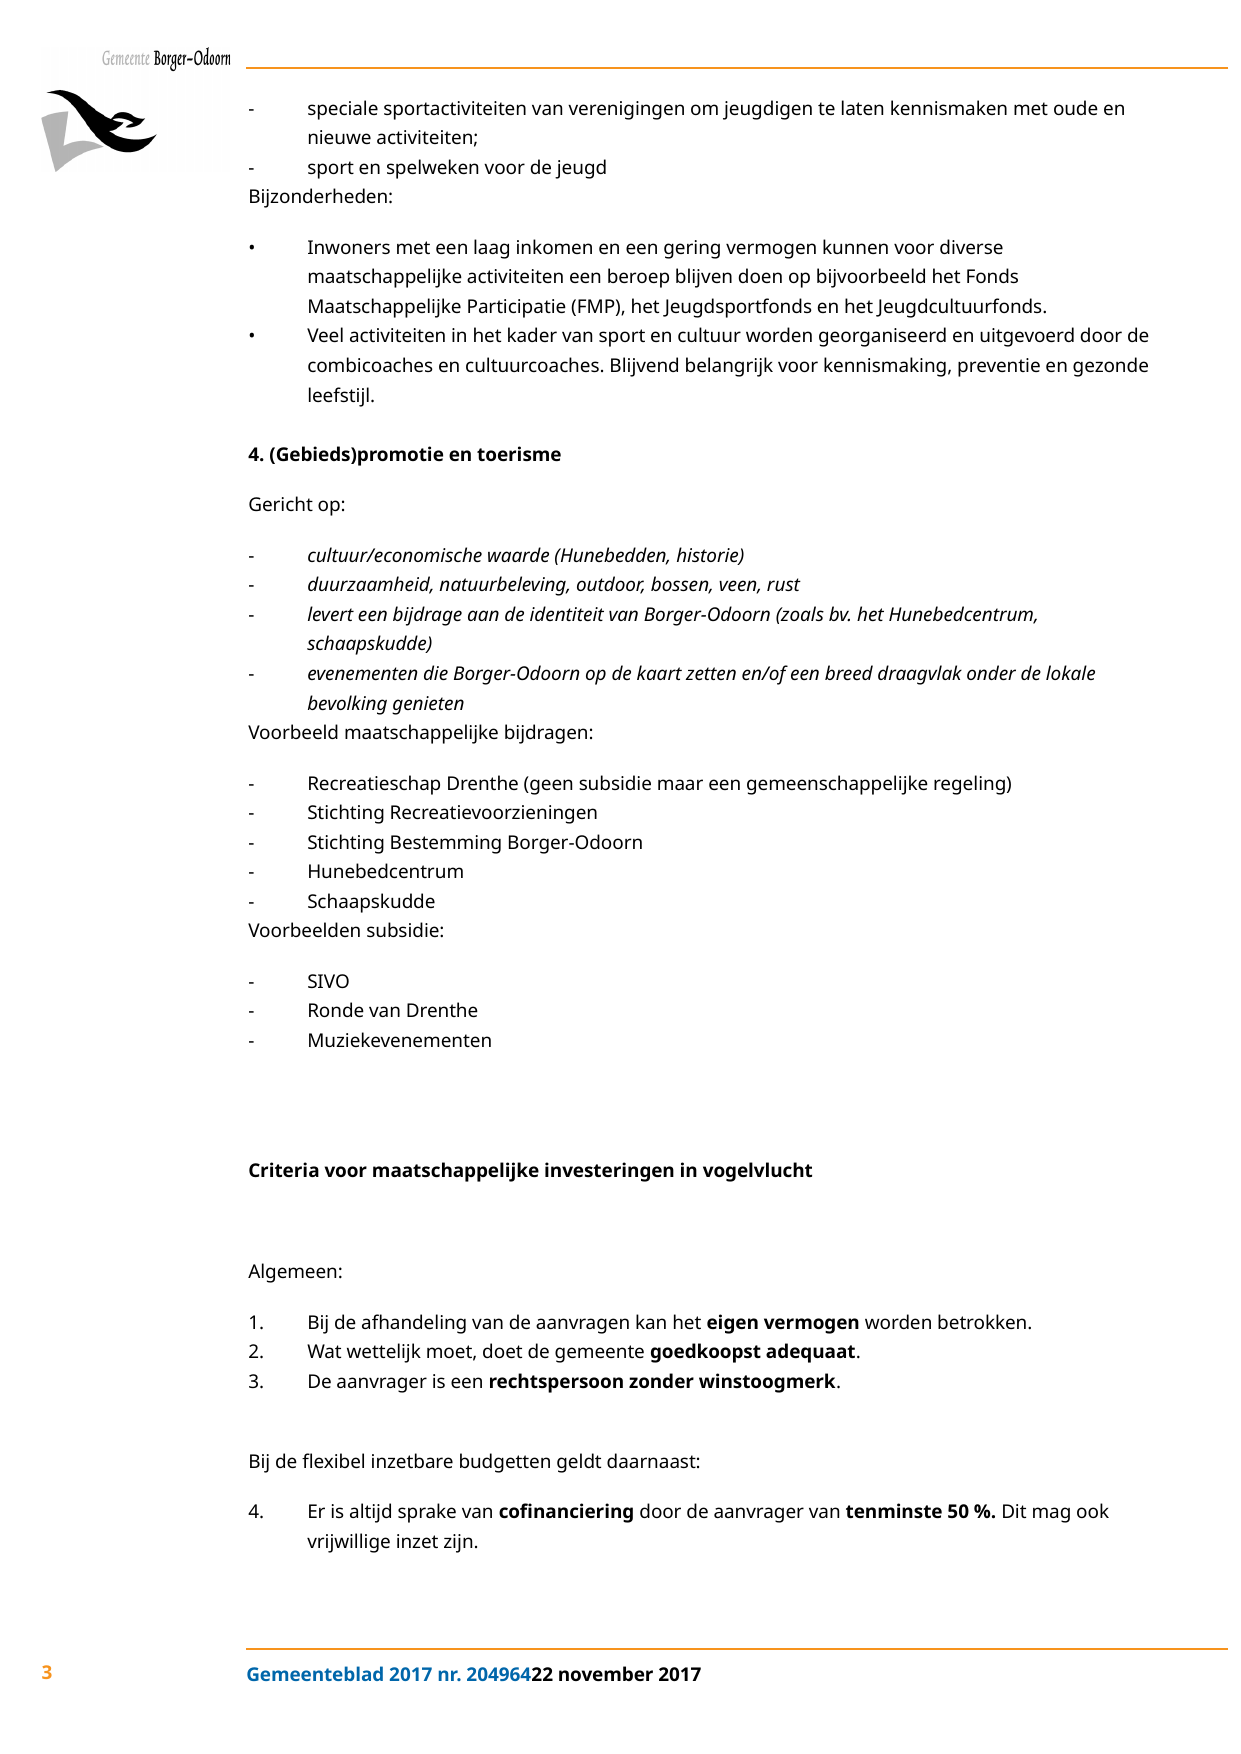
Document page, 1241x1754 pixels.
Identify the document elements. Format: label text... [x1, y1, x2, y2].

picture [41, 47, 231, 172]
list Stichting Recreatievoorzieningen [248, 799, 1152, 825]
list Er is altijd sprake van cofinanciering door de aanvrager van tenminste 50 %. Dit mag ook vrijwillige inzet zijn. [248, 1498, 1152, 1554]
list Recreatieschap Drenthe (geen subsidie maar een gemeenschappelijke regeling) [248, 770, 1152, 796]
list De aanvrager is een rechtspersoon zonder winstoogmerk. [248, 1368, 1152, 1394]
list cultuur/economische waarde (Hunebedden, historie) [248, 542, 1152, 568]
list Muziekevenementen [248, 1027, 1152, 1053]
list Hunebedcentrum [248, 858, 1152, 884]
text 4. (Gebieds)promotie en toerisme [248, 441, 1152, 467]
list Veel activiteiten in het kader van sport en cultuur worden georganiseerd en uitgevoerd door de combicoaches en cultuurcoaches. Blijvend belangrijk voor kennismaking, preventie en gezonde leefstijl. [248, 323, 1152, 408]
list Stichting Bestemming Borger-Odoorn [248, 829, 1152, 855]
list speciale sportactiviteiten van verenigingen om jeugdigen te laten kennismaken met oude en nieuwe activiteiten; [248, 95, 1152, 150]
list Bij de afhandeling van de aanvragen kan het eigen vermogen worden betrokken. [248, 1309, 1152, 1335]
list levert een bijdrage aan de identiteit van Borger-Odoorn (zoals bv. het Hunebedcentrum, schaapskudde) [248, 601, 1152, 656]
list sport en spelweken voor de jeugd [248, 154, 1152, 180]
list Wat wettelijk moet, doet de gemeente goedkoopst adequaat. [248, 1338, 1152, 1364]
list Schaapskudde [248, 888, 1152, 914]
text Bij de flexibel inzetbare budgetten geldt daarnaast: [248, 1448, 1152, 1474]
text Voorbeelden subsidie: [248, 918, 1152, 943]
text Algemeen: [248, 1258, 1152, 1284]
list SIVO [248, 968, 1152, 994]
text Gericht op: [248, 491, 1152, 517]
list Inwoners met een laag inkomen en een gering vermogen kunnen voor diverse maatschappelijke activiteiten een beroep blijven doen op bijvoorbeeld het Fonds Maatschappelijke Participatie (FMP), het Jeugdsportfonds en het Jeugdcultuurfonds. [248, 234, 1152, 319]
list evenementen die Borger-Odoorn op de kaart zetten en/of een breed draagvlak onder de lokale bevolking genieten [248, 660, 1152, 716]
text Voorbeeld maatschappelijke bijdragen: [248, 719, 1152, 745]
list duurzaamheid, natuurbeleving, outdoor, bossen, veen, rust [248, 571, 1152, 597]
text Bijzonderheden: [248, 183, 1152, 209]
text Criteria voor maatschappelijke investeringen in vogelvlucht [248, 1158, 1152, 1183]
list Ronde van Drenthe [248, 998, 1152, 1023]
